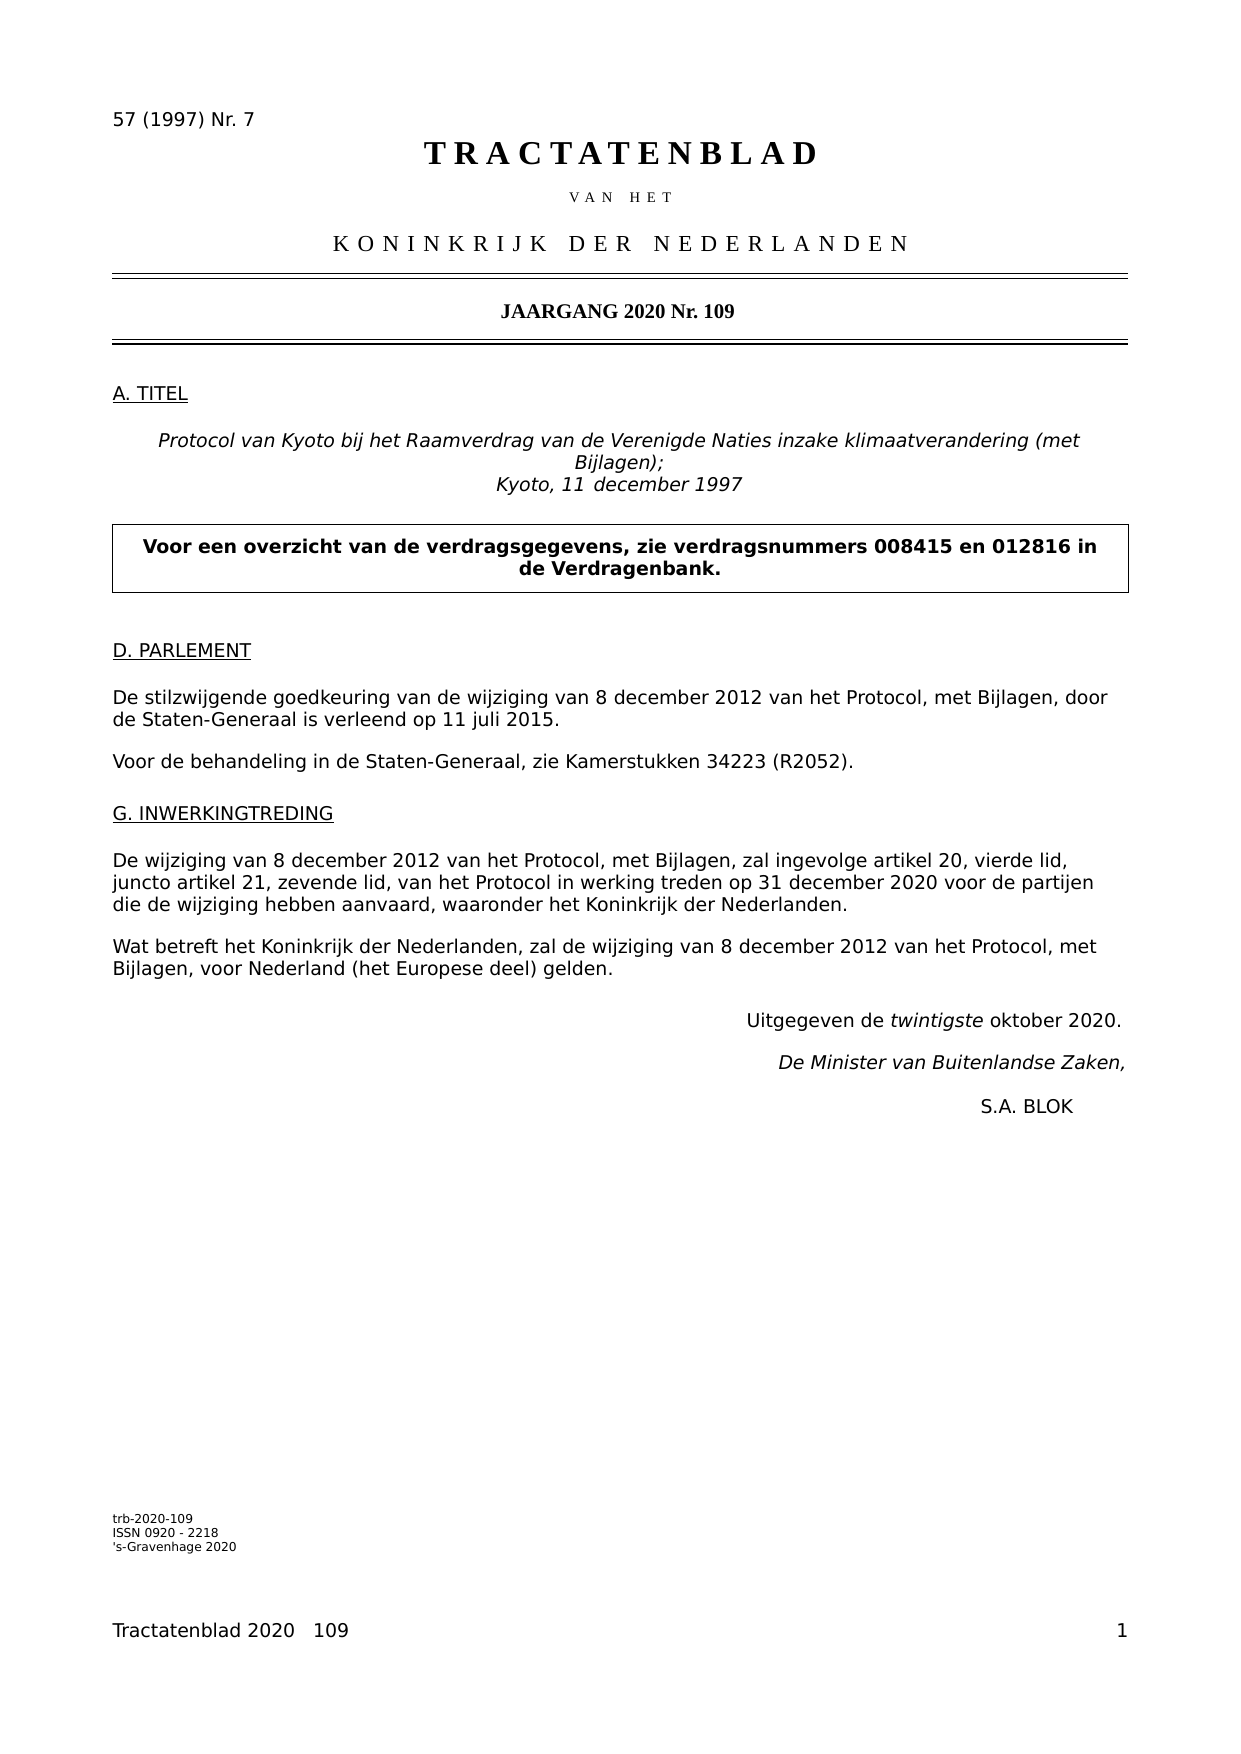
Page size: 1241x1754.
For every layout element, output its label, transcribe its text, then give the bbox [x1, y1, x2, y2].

text De stilzwijgende goedkeuring van de wijziging van 8 december 2012 van het Protocol, met Bijlagen, door de Staten-Generaal is verleend op 11 juli 2015. [112, 687, 1128, 731]
subtitle D. PARLEMENT [112, 640, 1128, 662]
text Wat betreft het Koninkrijk der Nederlanden, zal de wijziging van 8 december 2012 van het Protocol, met Bijlagen, voor Nederland (het Europese deel) gelden. [112, 936, 1128, 980]
text Voor de behandeling in de Staten-Generaal, zie Kamerstukken 34223 (R2052). [112, 751, 1128, 773]
text Protocol van Kyoto bij het Raamverdrag van de Verenigde Naties inzake klimaatverandering (met Bijlagen); [112, 430, 1128, 474]
text trb-2020-109 [112, 1512, 346, 1526]
text JAARGANG 2020 Nr. 109 [112, 299, 1128, 323]
text Kyoto, 11 december 1997 [112, 474, 1128, 496]
text Uitgegeven de twintigste oktober 2020. [112, 1010, 1128, 1032]
subtitle G. INWERKINGTREDING [112, 803, 1128, 825]
subtitle A. TITEL [112, 383, 1128, 405]
text ISSN 0920 - 2218 [112, 1526, 346, 1540]
text 's-Gravenhage 2020 [112, 1540, 346, 1554]
text KONINKRIJK DER NEDERLANDEN [112, 229, 1128, 256]
text De wijziging van 8 december 2012 van het Protocol, met Bijlagen, zal ingevolge artikel 20, vierde lid, juncto artikel 21, zevende lid, van het Protocol in werking treden op 31 december 2020 voor de partijen die de wijziging hebben aanvaard, waaronder het Koninkrijk der Nederlanden. [112, 850, 1128, 916]
text De Minister van Buitenlandse Zaken, S.A. BLOK [112, 1052, 1128, 1118]
text VAN HET [112, 189, 1128, 206]
text 57 (1997) Nr. 7 [112, 109, 1128, 131]
text TRACTATENBLAD [112, 133, 1128, 172]
